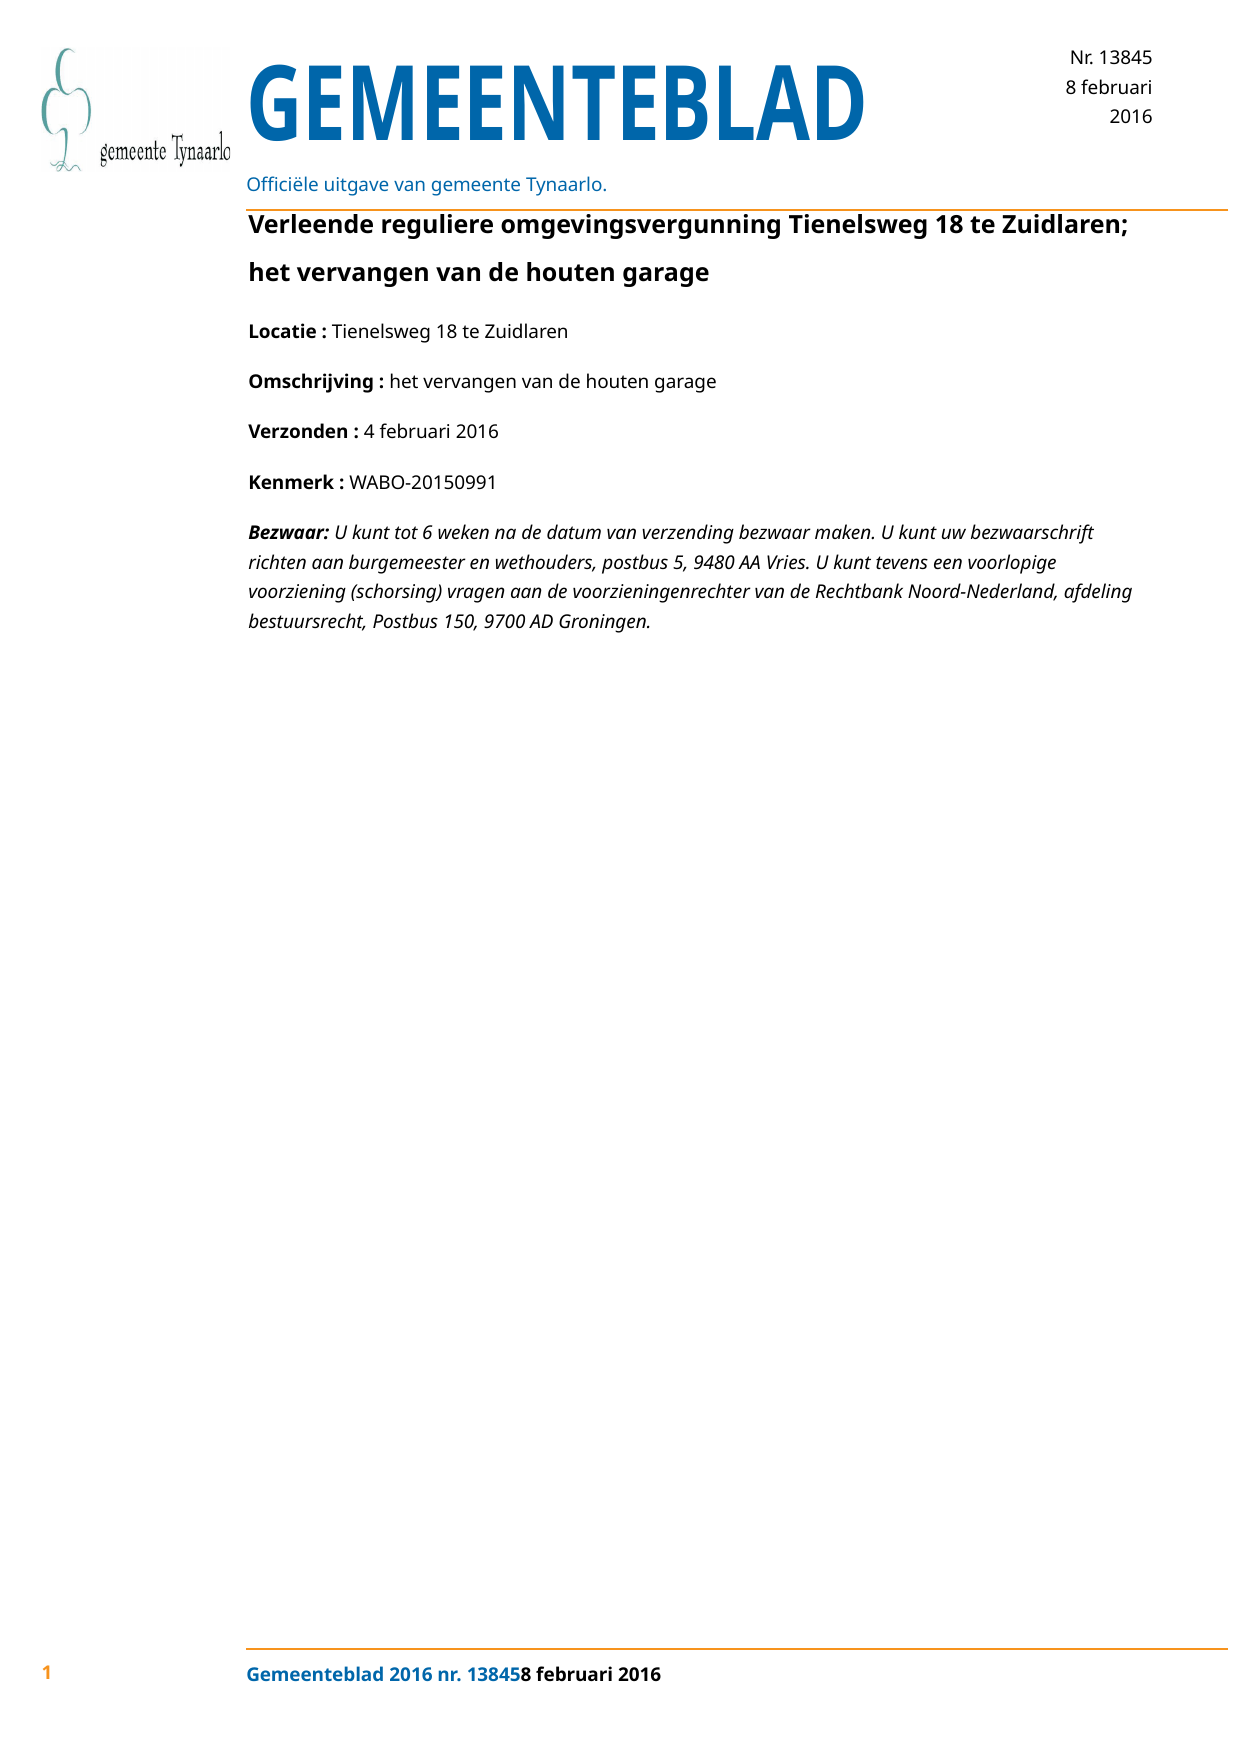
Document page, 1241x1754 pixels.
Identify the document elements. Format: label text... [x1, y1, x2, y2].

picture [41, 47, 231, 172]
text Omschrijving : het vervangen van de houten garage [248, 368, 1152, 394]
text Locatie : Tienelsweg 18 te Zuidlaren [248, 318, 1152, 344]
text Verzonden : 4 februari 2016 [248, 419, 1152, 444]
text Kenmerk : WABO-20150991 [248, 469, 1152, 495]
text Verleende reguliere omgevingsvergunning Tienelsweg 18 te Zuidlaren; het vervangen van de houten garage [248, 211, 1152, 288]
text Bezwaar: U kunt tot 6 weken na de datum van verzending bezwaar maken. U kunt uw bezwaarschrift richten aan burgemeester en wethouders, postbus 5, 9480 AA Vries. U kunt tevens een voorlopige voorziening (schorsing) vragen aan de voorzieningenrechter van de Rechtbank Noord-Nederland, afdeling bestuursrecht, Postbus 150, 9700 AD Groningen. [248, 519, 1152, 634]
